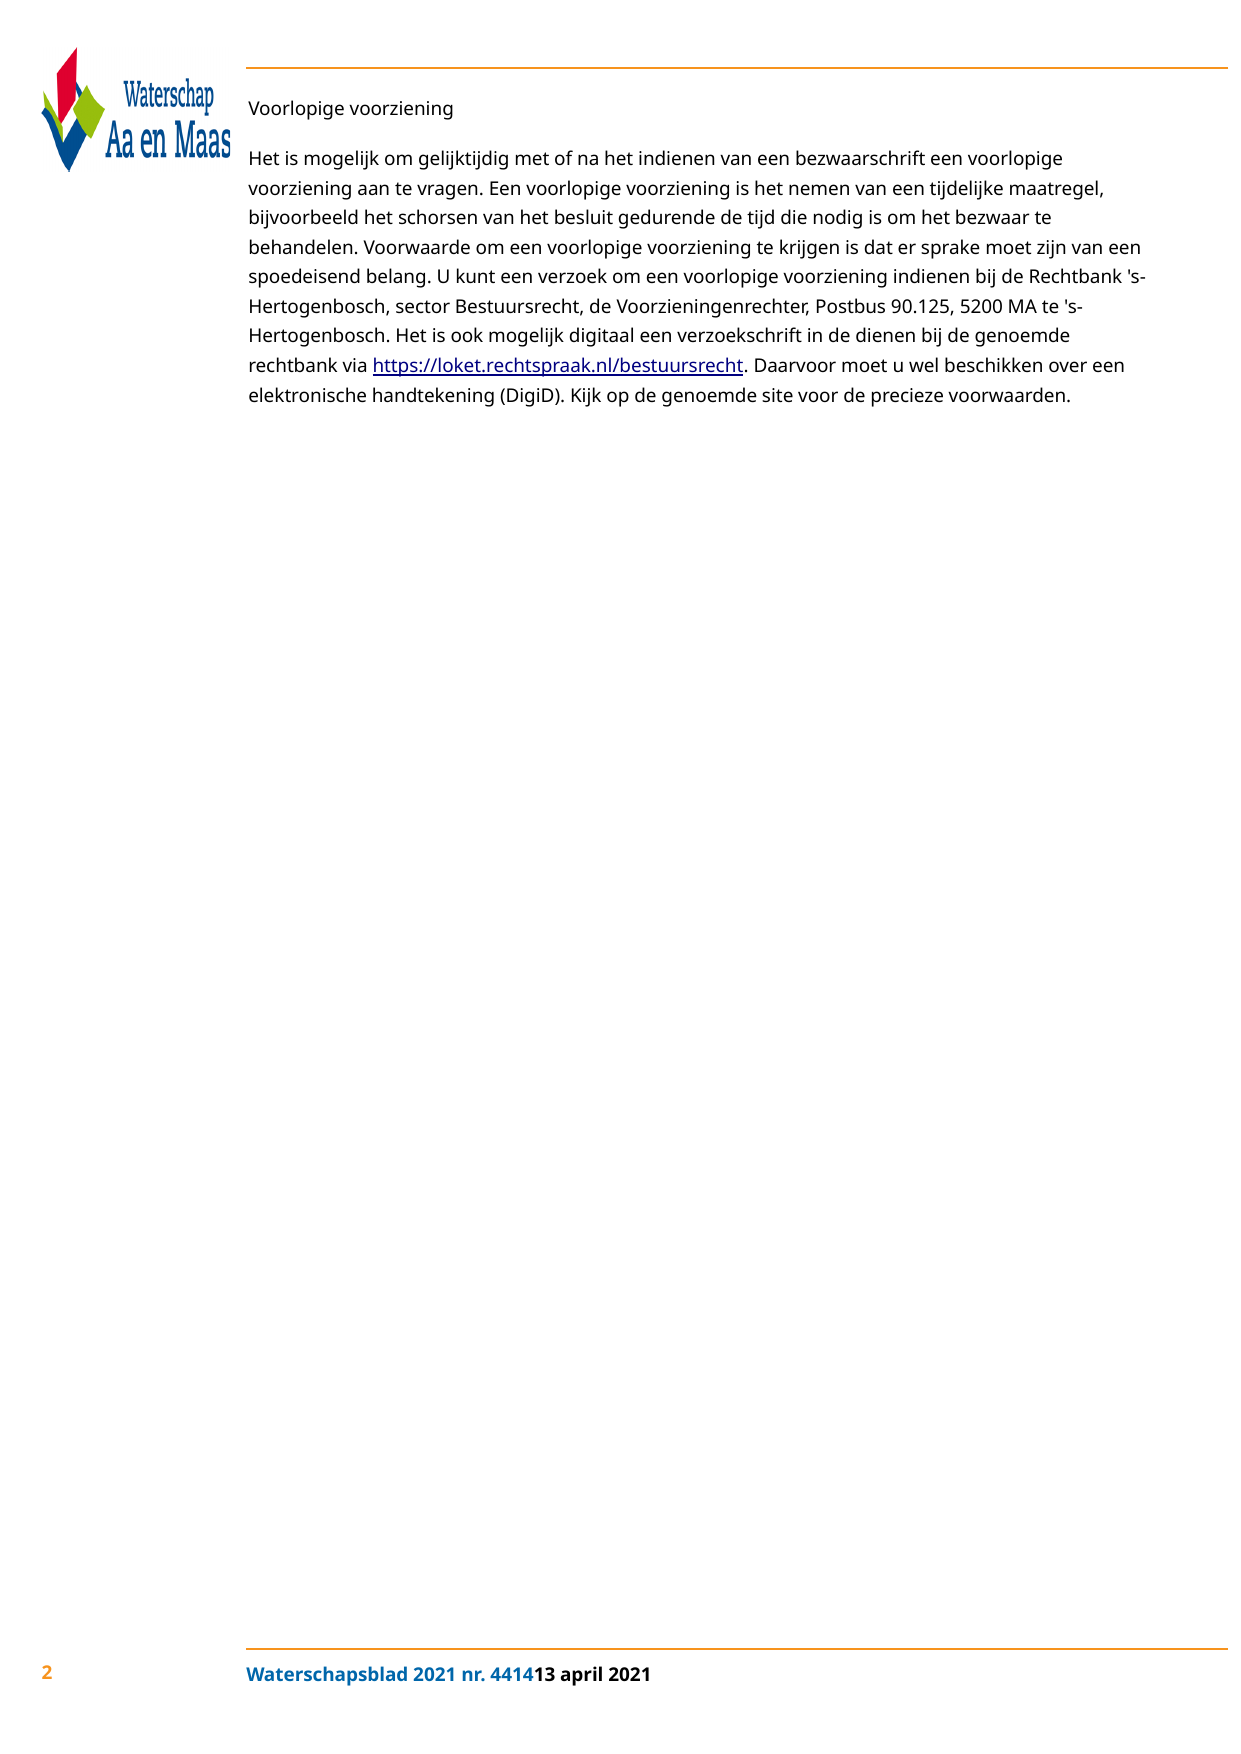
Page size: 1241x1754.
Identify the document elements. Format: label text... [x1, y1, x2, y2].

text Het is mogelijk om gelijktijdig met of na het indienen van een bezwaarschrift een voorlopige voorziening aan te vragen. Een voorlopige voorziening is het nemen van een tijdelijke maatregel, bijvoorbeeld het schorsen van het besluit gedurende de tijd die nodig is om het bezwaar te behandelen. Voorwaarde om een voorlopige voorziening te krijgen is dat er sprake moet zijn van een spoedeisend belang. U kunt een verzoek om een voorlopige voorziening indienen bij de Rechtbank 's-Hertogenbosch, sector Bestuursrecht, de Voorzieningenrechter, Postbus 90.125, 5200 MA te 's-Hertogenbosch. Het is ook mogelijk digitaal een verzoekschrift in de dienen bij de genoemde rechtbank via https://loket.rechtspraak.nl/bestuursrecht. Daarvoor moet u wel beschikken over een elektronische handtekening (DigiD). Kijk op de genoemde site voor de precieze voorwaarden. [248, 145, 1152, 408]
picture [41, 47, 231, 172]
text Voorlopige voorziening [248, 95, 1152, 121]
